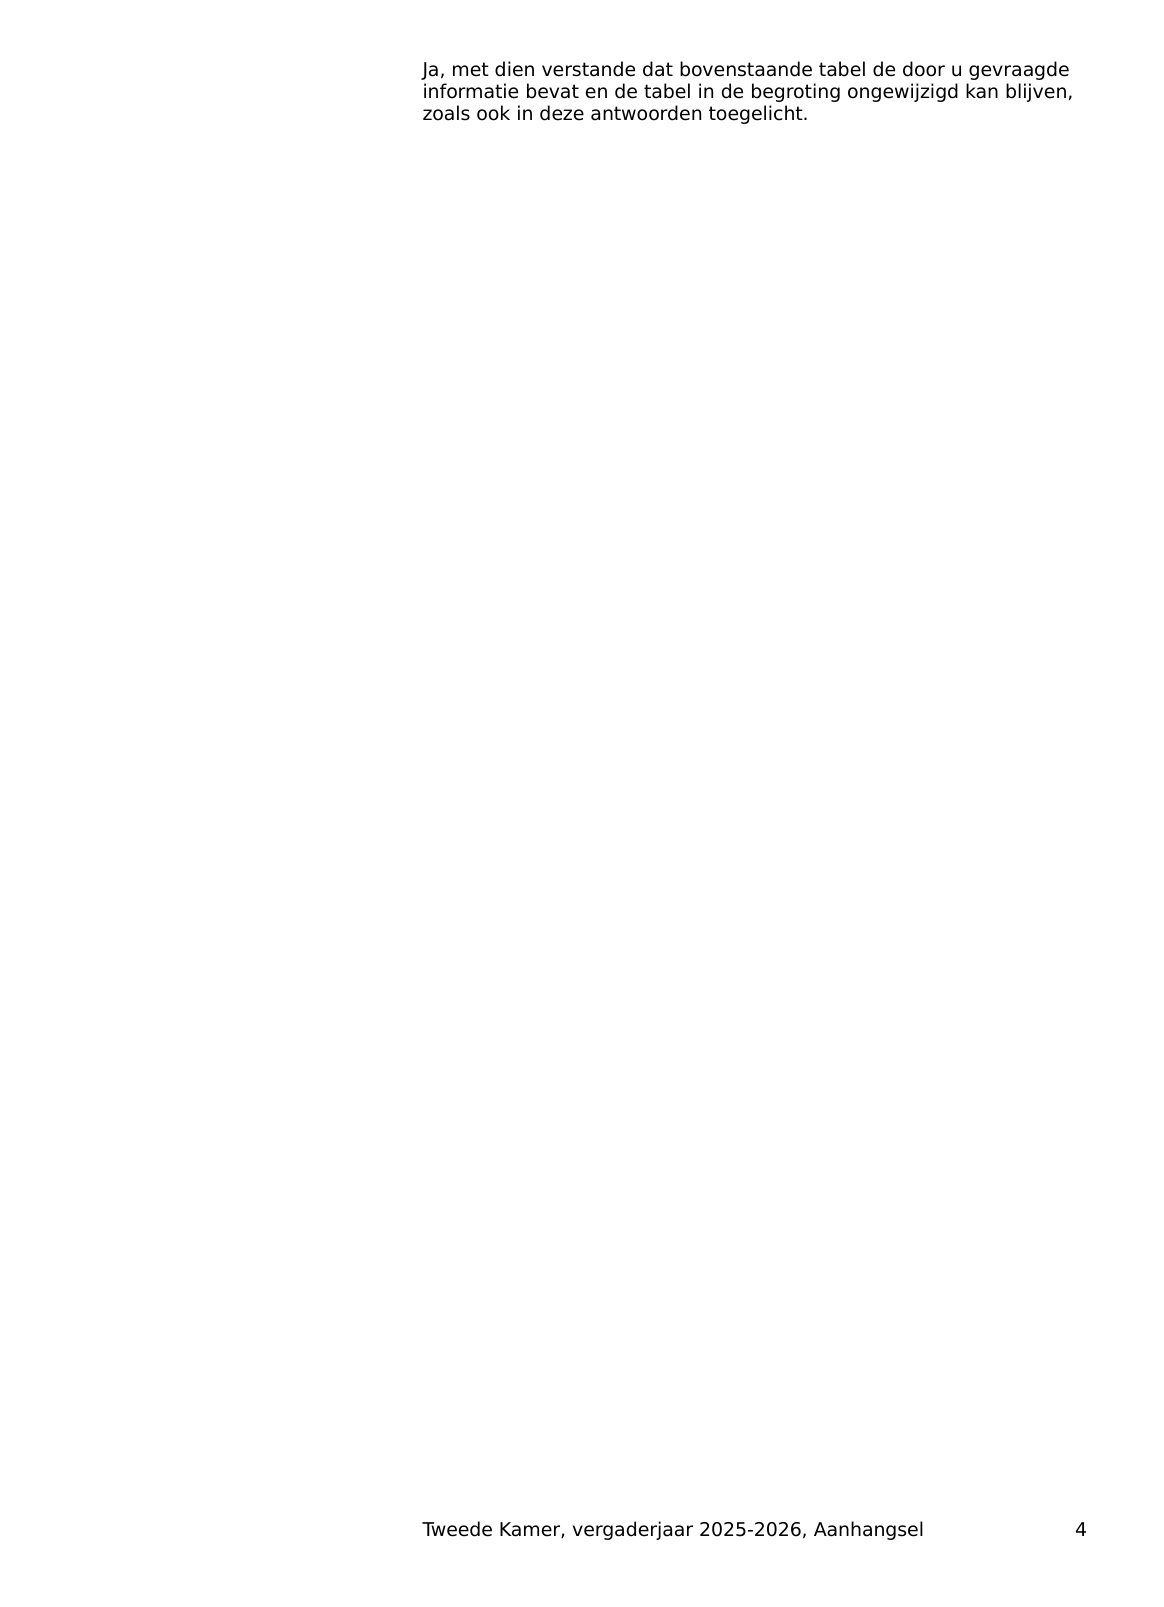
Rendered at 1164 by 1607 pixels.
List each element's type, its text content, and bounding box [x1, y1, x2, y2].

text Ja, met dien verstande dat bovenstaande tabel de door u gevraagde informatie bevat en de tabel in de begroting ongewijzigd kan blijven, zoals ook in deze antwoorden toegelicht. [422, 59, 1087, 125]
